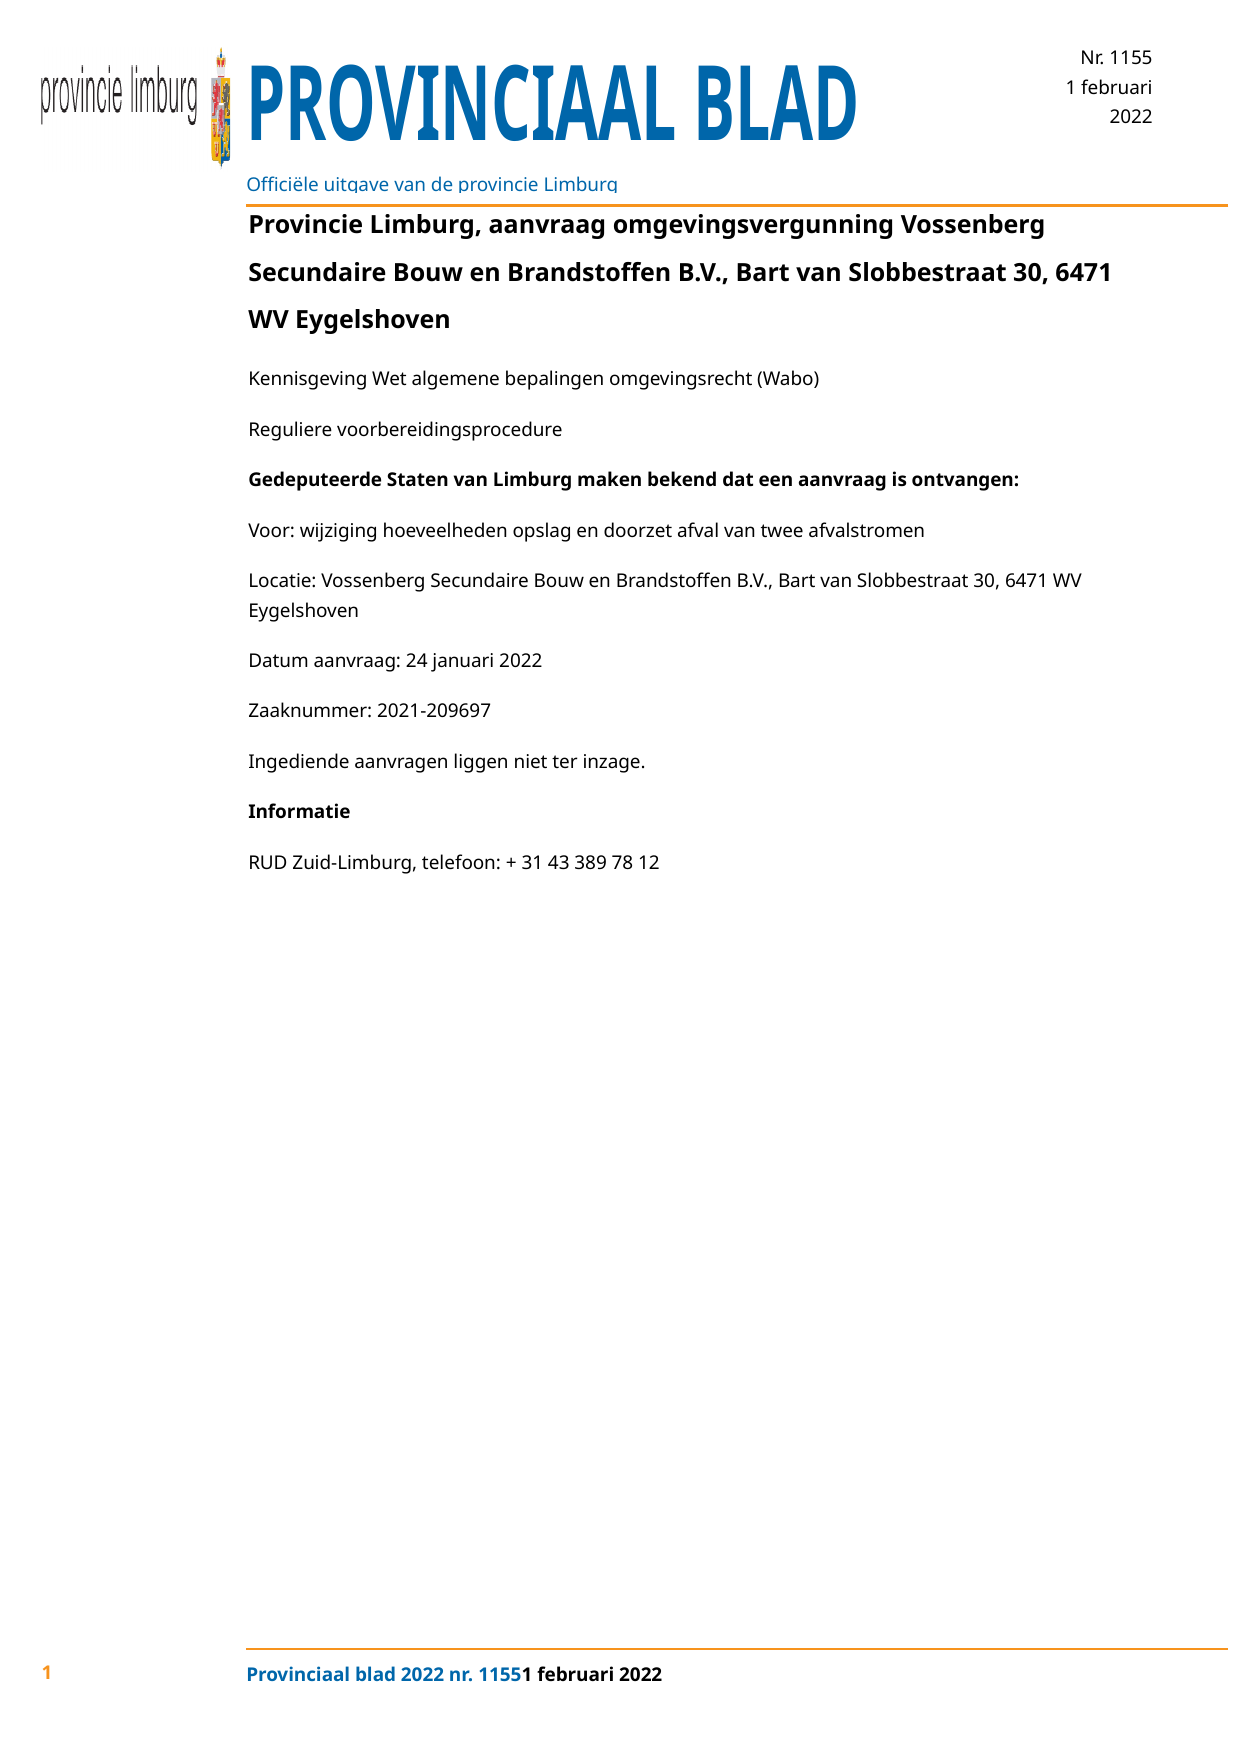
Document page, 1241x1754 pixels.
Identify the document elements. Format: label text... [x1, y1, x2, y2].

text Reguliere voorbereidingsprocedure [248, 416, 1152, 442]
text Locatie: Vossenberg Secundaire Bouw en Brandstoffen B.V., Bart van Slobbestraat 30, 6471 WV Eygelshoven [248, 567, 1152, 622]
text Gedeputeerde Staten van Limburg maken bekend dat een aanvraag is ontvangen: [248, 466, 1152, 492]
text Datum aanvraag: 24 januari 2022 [248, 647, 1152, 673]
text Zaaknummer: 2021-209697 [248, 698, 1152, 723]
text Kennisgeving Wet algemene bepalingen omgevingsrecht (Wabo) [248, 366, 1152, 391]
text Ingediende aanvragen liggen niet ter inzage. [248, 748, 1152, 774]
text Provincie Limburg, aanvraag omgevingsvergunning Vossenberg Secundaire Bouw en Brandstoffen B.V., Bart van Slobbestraat 30, 6471 WV Eygelshoven [248, 207, 1152, 336]
text Voor: wijziging hoeveelheden opslag en doorzet afval van twee afvalstromen [248, 517, 1152, 542]
text RUD Zuid-Limburg, telefoon: + 31 43 389 78 12 [248, 849, 1152, 874]
picture [41, 47, 231, 172]
text Informatie [248, 798, 1152, 824]
